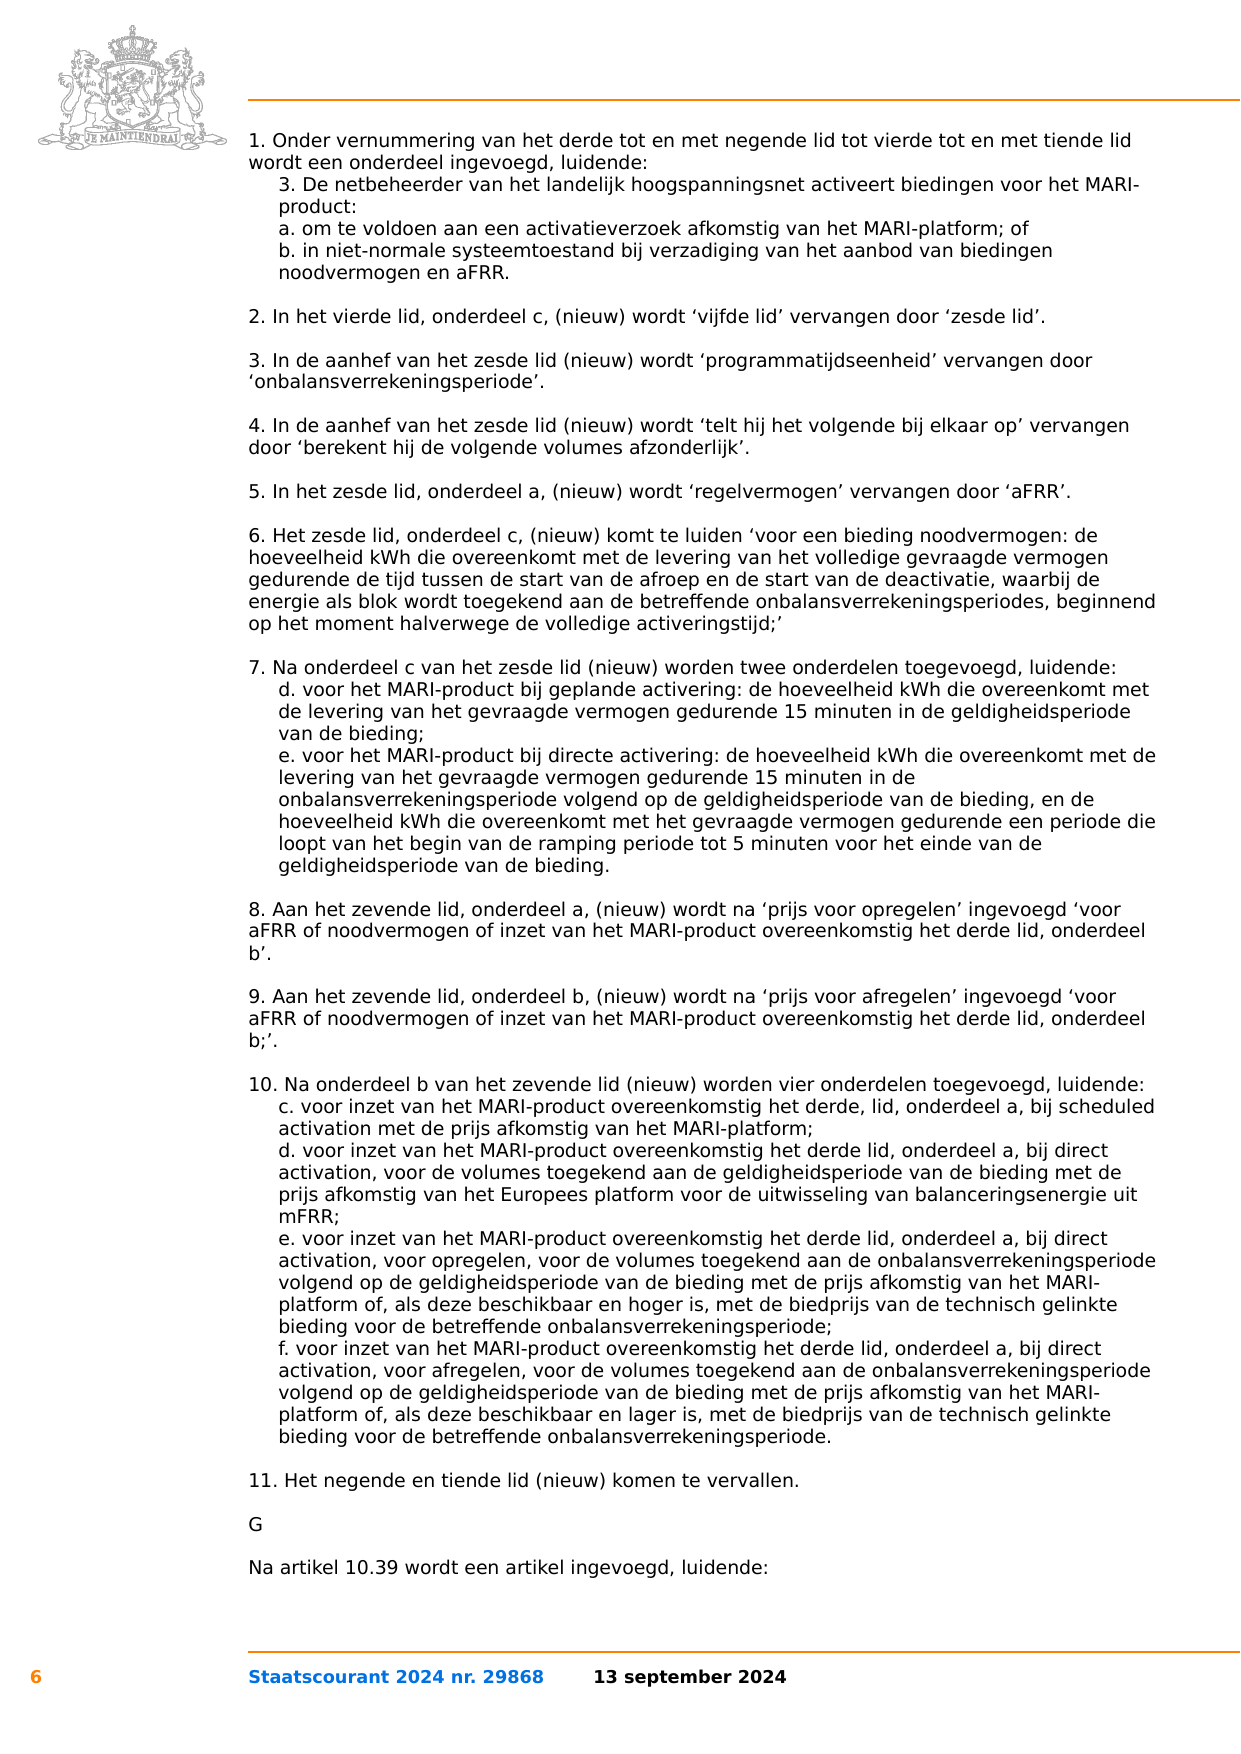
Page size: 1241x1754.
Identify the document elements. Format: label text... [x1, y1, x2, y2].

text c. voor inzet van het MARI-product overeenkomstig het derde, lid, onderdeel a, bij scheduled activation met de prijs afkomstig van het MARI-platform; [278, 1096, 1163, 1140]
text e. voor het MARI-product bij directe activering: de hoeveelheid kWh die overeenkomt met de levering van het gevraagde vermogen gedurende 15 minuten in de onbalansverrekeningsperiode volgend op de geldigheidsperiode van de bieding, en de hoeveelheid kWh die overeenkomt met het gevraagde vermogen gedurende een periode die loopt van het begin van de ramping periode tot 5 minuten voor het einde van de geldigheidsperiode van de bieding. [278, 745, 1163, 877]
picture [38, 25, 227, 150]
text 6. Het zesde lid, onderdeel c, (nieuw) komt te luiden ‘voor een bieding noodvermogen: de hoeveelheid kWh die overeenkomt met de levering van het volledige gevraagde vermogen gedurende de tijd tussen de start van de afroep en de start van de deactivatie, waarbij de energie als blok wordt toegekend aan de betreffende onbalansverrekeningsperiodes, beginnend op het moment halverwege de volledige activeringstijd;’ [248, 525, 1163, 635]
text 11. Het negende en tiende lid (nieuw) komen te vervallen. [248, 1469, 1163, 1492]
text 3. De netbeheerder van het landelijk hoogspanningsnet activeert biedingen voor het MARI-product: [278, 174, 1163, 218]
text 9. Aan het zevende lid, onderdeel b, (nieuw) wordt na ‘prijs voor afregelen’ ingevoegd ‘voor aFRR of noodvermogen of inzet van het MARI-product overeenkomstig het derde lid, onderdeel b;’. [248, 986, 1163, 1052]
text 3. In de aanhef van het zesde lid (nieuw) wordt ‘programmatijdseenheid’ vervangen door ‘onbalansverrekeningsperiode’. [248, 349, 1163, 393]
text 8. Aan het zevende lid, onderdeel a, (nieuw) wordt na ‘prijs voor opregelen’ ingevoegd ‘voor aFRR of noodvermogen of inzet van het MARI-product overeenkomstig het derde lid, onderdeel b’. [248, 898, 1163, 964]
text b. in niet-normale systeemtoestand bij verzadiging van het aanbod van biedingen noodvermogen en aFRR. [278, 240, 1163, 284]
text Na artikel 10.39 wordt een artikel ingevoegd, luidende: [248, 1557, 1163, 1579]
text 4. In de aanhef van het zesde lid (nieuw) wordt ‘telt hij het volgende bij elkaar op’ vervangen door ‘berekent hij de volgende volumes afzonderlijk’. [248, 415, 1163, 459]
text 10. Na onderdeel b van het zevende lid (nieuw) worden vier onderdelen toegevoegd, luidende: [248, 1074, 1163, 1096]
text G [248, 1513, 1163, 1535]
text e. voor inzet van het MARI-product overeenkomstig het derde lid, onderdeel a, bij direct activation, voor opregelen, voor de volumes toegekend aan de onbalansverrekeningsperiode volgend op de geldigheidsperiode van de bieding met de prijs afkomstig van het MARI-platform of, als deze beschikbaar en hoger is, met de biedprijs van de technisch gelinkte bieding voor de betreffende onbalansverrekeningsperiode; [278, 1228, 1163, 1338]
text d. voor het MARI-product bij geplande activering: de hoeveelheid kWh die overeenkomt met de levering van het gevraagde vermogen gedurende 15 minuten in de geldigheidsperiode van de bieding; [278, 679, 1163, 745]
text 5. In het zesde lid, onderdeel a, (nieuw) wordt ‘regelvermogen’ vervangen door ‘aFRR’. [248, 481, 1163, 503]
text d. voor inzet van het MARI-product overeenkomstig het derde lid, onderdeel a, bij direct activation, voor de volumes toegekend aan de geldigheidsperiode van de bieding met de prijs afkomstig van het Europees platform voor de uitwisseling van balanceringsenergie uit mFRR; [278, 1140, 1163, 1228]
text 7. Na onderdeel c van het zesde lid (nieuw) worden twee onderdelen toegevoegd, luidende: [248, 657, 1163, 679]
text 2. In het vierde lid, onderdeel c, (nieuw) wordt ‘vijfde lid’ vervangen door ‘zesde lid’. [248, 306, 1163, 328]
text 1. Onder vernummering van het derde tot en met negende lid tot vierde tot en met tiende lid wordt een onderdeel ingevoegd, luidende: [248, 130, 1163, 174]
text f. voor inzet van het MARI-product overeenkomstig het derde lid, onderdeel a, bij direct activation, voor afregelen, voor de volumes toegekend aan de onbalansverrekeningsperiode volgend op de geldigheidsperiode van de bieding met de prijs afkomstig van het MARI-platform of, als deze beschikbaar en lager is, met de biedprijs van de technisch gelinkte bieding voor de betreffende onbalansverrekeningsperiode. [278, 1338, 1163, 1448]
text a. om te voldoen aan een activatieverzoek afkomstig van het MARI-platform; of [278, 218, 1163, 240]
